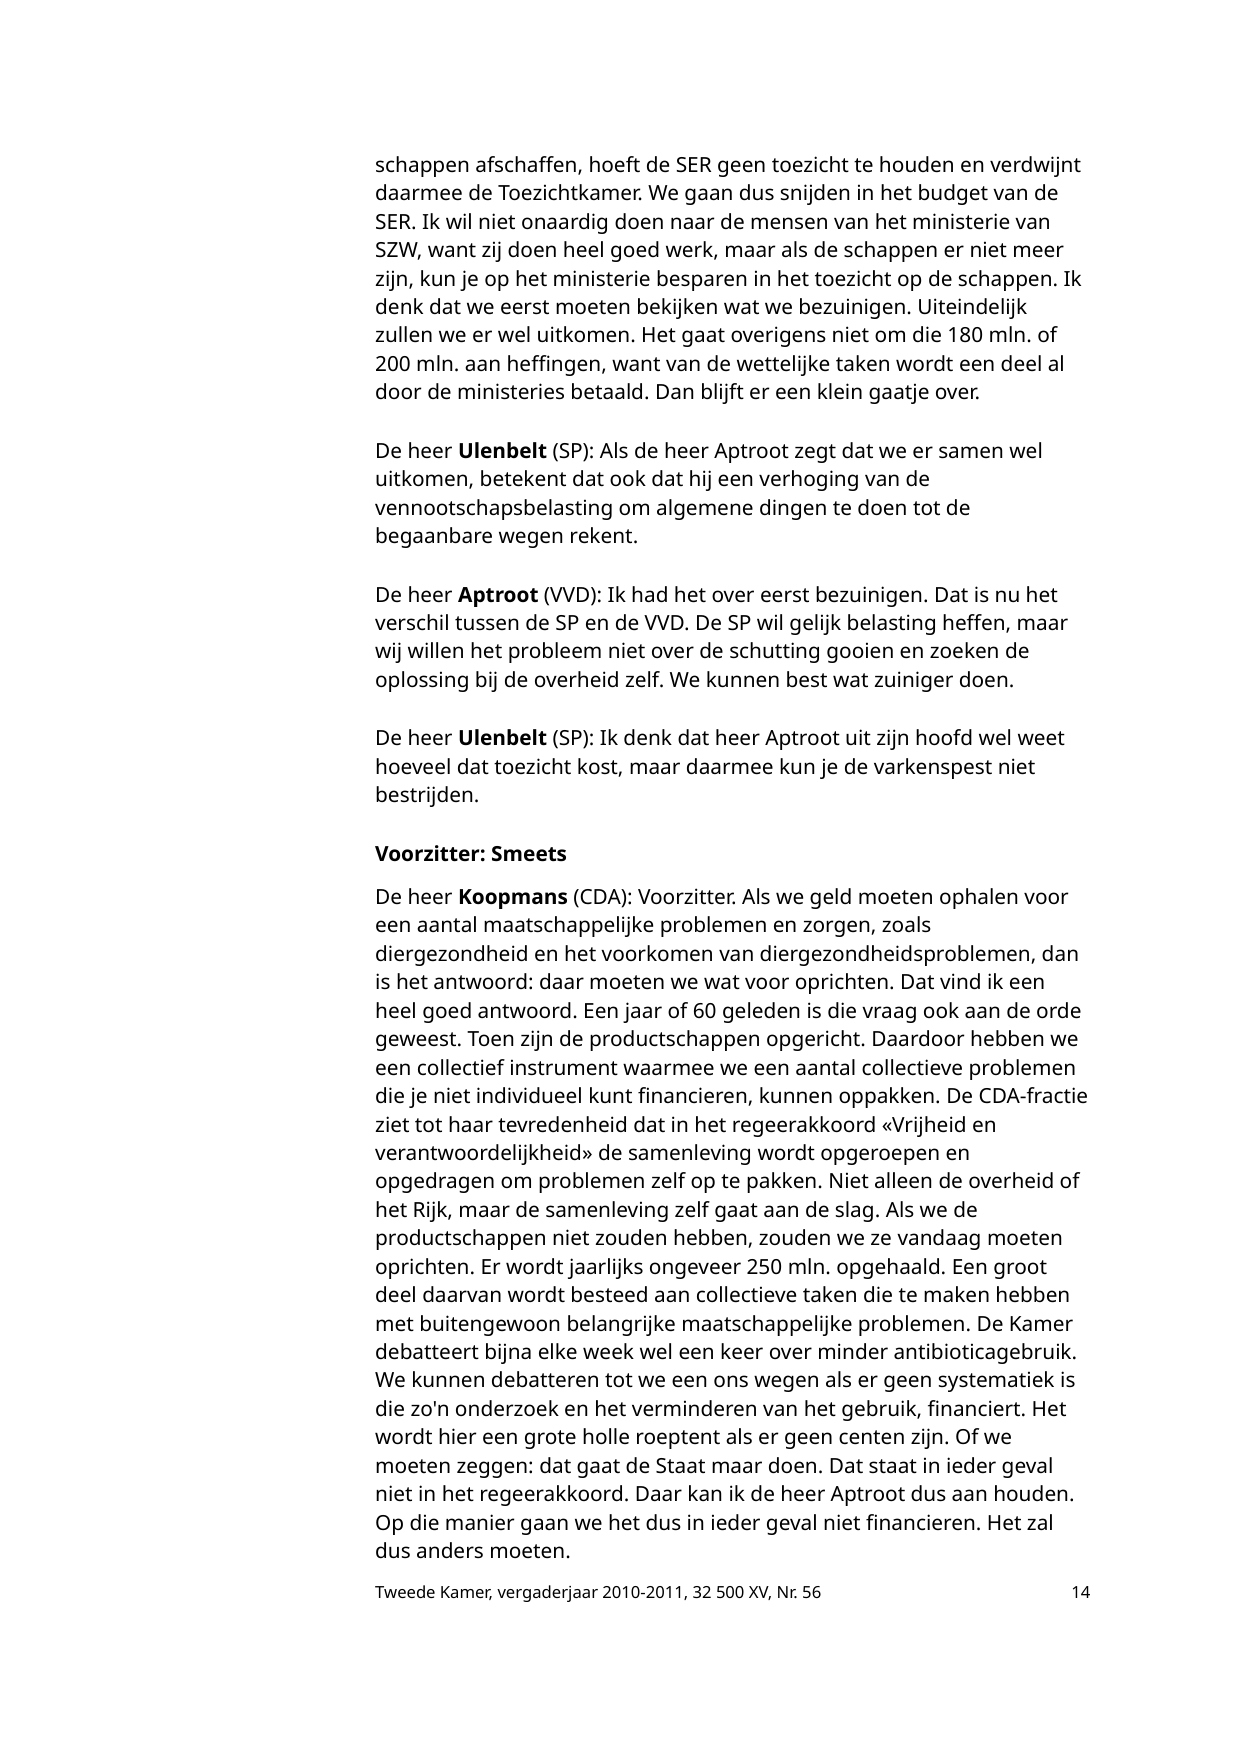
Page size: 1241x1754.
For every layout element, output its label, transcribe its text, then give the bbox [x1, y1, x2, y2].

text Voorzitter: Smeets [375, 839, 1090, 867]
text De heer Ulenbelt (SP): Ik denk dat heer Aptroot uit zijn hoofd wel weet hoeveel dat toezicht kost, maar daarmee kun je de varkenspest niet bestrijden. [375, 723, 1090, 809]
text schappen afschaffen, hoeft de SER geen toezicht te houden en verdwijnt daarmee de Toezichtkamer. We gaan dus snijden in het budget van de SER. Ik wil niet onaardig doen naar de mensen van het ministerie van SZW, want zij doen heel goed werk, maar als de schappen er niet meer zijn, kun je op het ministerie besparen in het toezicht op de schappen. Ik denk dat we eerst moeten bekijken wat we bezuinigen. Uiteindelijk zullen we er wel uitkomen. Het gaat overigens niet om die 180 mln. of 200 mln. aan heffingen, want van de wettelijke taken wordt een deel al door de ministeries betaald. Dan blijft er een klein gaatje over. [375, 150, 1090, 406]
text De heer Koopmans (CDA): Voorzitter. Als we geld moeten ophalen voor een aantal maatschappelijke problemen en zorgen, zoals diergezondheid en het voorkomen van diergezondheidsproblemen, dan is het antwoord: daar moeten we wat voor oprichten. Dat vind ik een heel goed antwoord. Een jaar of 60 geleden is die vraag ook aan de orde geweest. Toen zijn de productschappen opgericht. Daardoor hebben we een collectief instrument waarmee we een aantal collectieve problemen die je niet individueel kunt financieren, kunnen oppakken. De CDA-fractie ziet tot haar tevredenheid dat in het regeerakkoord «Vrijheid en verantwoordelijkheid» de samenleving wordt opgeroepen en opgedragen om problemen zelf op te pakken. Niet alleen de overheid of het Rijk, maar de samenleving zelf gaat aan de slag. Als we de productschappen niet zouden hebben, zouden we ze vandaag moeten oprichten. Er wordt jaarlijks ongeveer 250 mln. opgehaald. Een groot deel daarvan wordt besteed aan collectieve taken die te maken hebben met buitengewoon belangrijke maatschappelijke problemen. De Kamer debatteert bijna elke week wel een keer over minder antibioticagebruik. We kunnen debatteren tot we een ons wegen als er geen systematiek is die zo'n onderzoek en het verminderen van het gebruik, financiert. Het wordt hier een grote holle roeptent als er geen centen zijn. Of we moeten zeggen: dat gaat de Staat maar doen. Dat staat in ieder geval niet in het regeerakkoord. Daar kan ik de heer Aptroot dus aan houden. Op die manier gaan we het dus in ieder geval niet financieren. Het zal dus anders moeten. [375, 882, 1090, 1565]
text De heer Ulenbelt (SP): Als de heer Aptroot zegt dat we er samen wel uitkomen, betekent dat ook dat hij een verhoging van de vennootschapsbelasting om algemene dingen te doen tot de begaanbare wegen rekent. [375, 436, 1090, 550]
text De heer Aptroot (VVD): Ik had het over eerst bezuinigen. Dat is nu het verschil tussen de SP en de VVD. De SP wil gelijk belasting heffen, maar wij willen het probleem niet over de schutting gooien en zoeken de oplossing bij de overheid zelf. We kunnen best wat zuiniger doen. [375, 580, 1090, 693]
